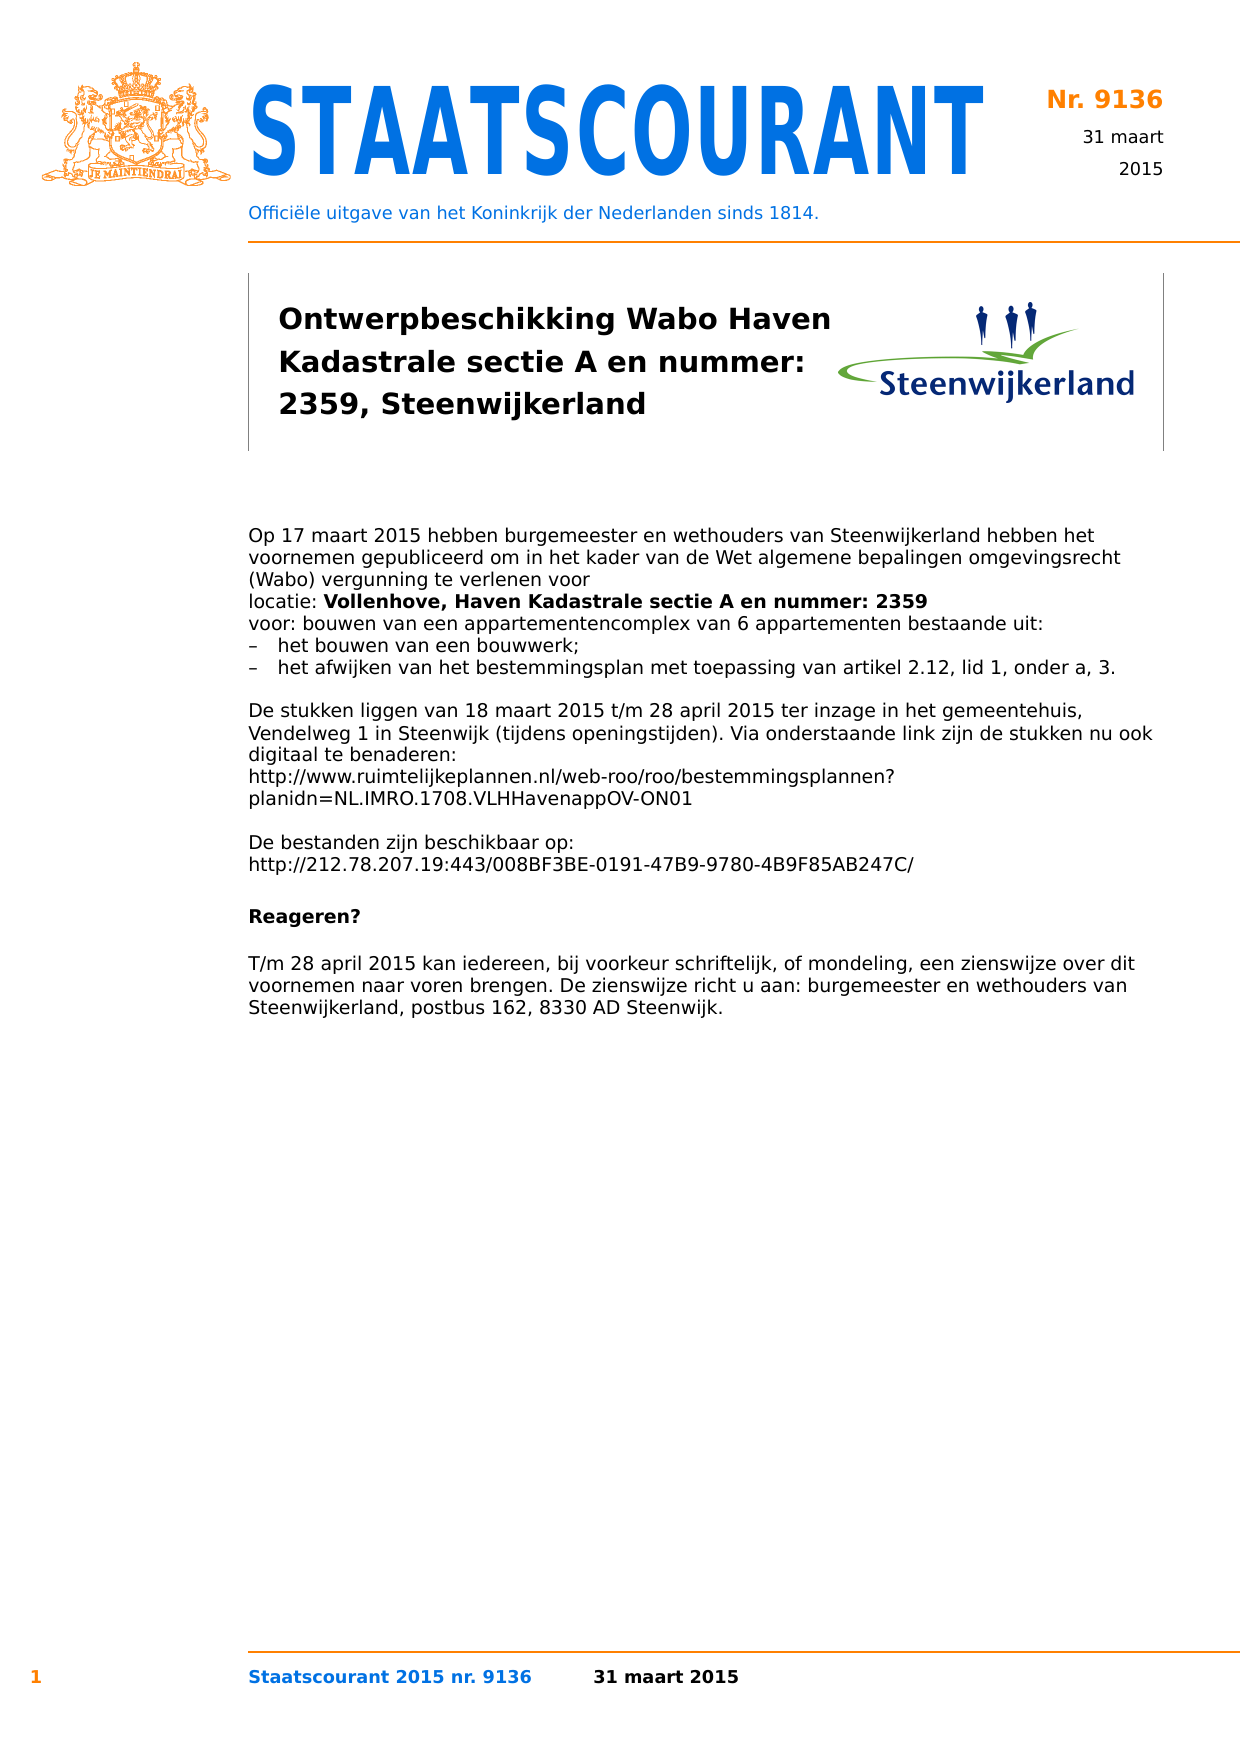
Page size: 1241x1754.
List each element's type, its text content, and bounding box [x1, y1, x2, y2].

text voor: bouwen van een appartementencomplex van 6 appartementen bestaande uit: [248, 613, 1163, 634]
subtitle Ontwerpbeschikking Wabo Haven Kadastrale sectie A en nummer: 2359, Steenwijkerland [249, 273, 1163, 451]
text Op 17 maart 2015 hebben burgemeester en wethouders van Steenwijkerland hebben het voornemen gepubliceerd om in het kader van de Wet algemene bepalingen omgevingsrecht (Wabo) vergunning te verlenen voor [248, 525, 1163, 591]
text – het bouwen van een bouwwerk; [248, 634, 1163, 657]
text http://www.ruimtelijkeplannen.nl/web-roo/roo/bestemmingsplannen?planidn=NL.IMRO.1708.VLHHavenappOV-ON01 [248, 766, 1163, 810]
text T/m 28 april 2015 kan iedereen, bij voorkeur schriftelijk, of mondeling, een zienswijze over dit voornemen naar voren brengen. De zienswijze richt u aan: burgemeester en wethouders van Steenwijkerland, postbus 162, 8330 AD Steenwijk. [248, 953, 1163, 1019]
table_cell Officiële uitgave van het Koninkrijk der Nederlanden sinds 1814. [248, 203, 1240, 241]
table_header Nr. 9136 [998, 62, 1240, 121]
text De stukken liggen van 18 maart 2015 t/m 28 april 2015 ter inzage in het gemeentehuis, Vendelweg 1 in Steenwijk (tijdens openingstijden). Via onderstaande link zijn de stukken nu ook digitaal te benaderen: [248, 700, 1163, 766]
picture [41, 62, 231, 186]
subtitle Reageren? [248, 906, 1163, 928]
text – het afwijken van het bestemmingsplan met toepassing van artikel 2.12, lid 1, onder a, 3. [248, 657, 1163, 678]
text De bestanden zijn beschikbaar op: [248, 832, 1163, 854]
table_cell 31 maart [998, 121, 1240, 153]
table_header STAATSCOURANT [248, 62, 998, 203]
text locatie: Vollenhove, Haven Kadastrale sectie A en nummer: 2359 [248, 591, 1163, 613]
table_cell 2015 [998, 153, 1240, 203]
text http://212.78.207.19:443/008BF3BE-0191-47B9-9780-4B9F85AB247C/ [248, 854, 1163, 876]
table_header [25, 62, 248, 241]
picture [838, 302, 1134, 403]
